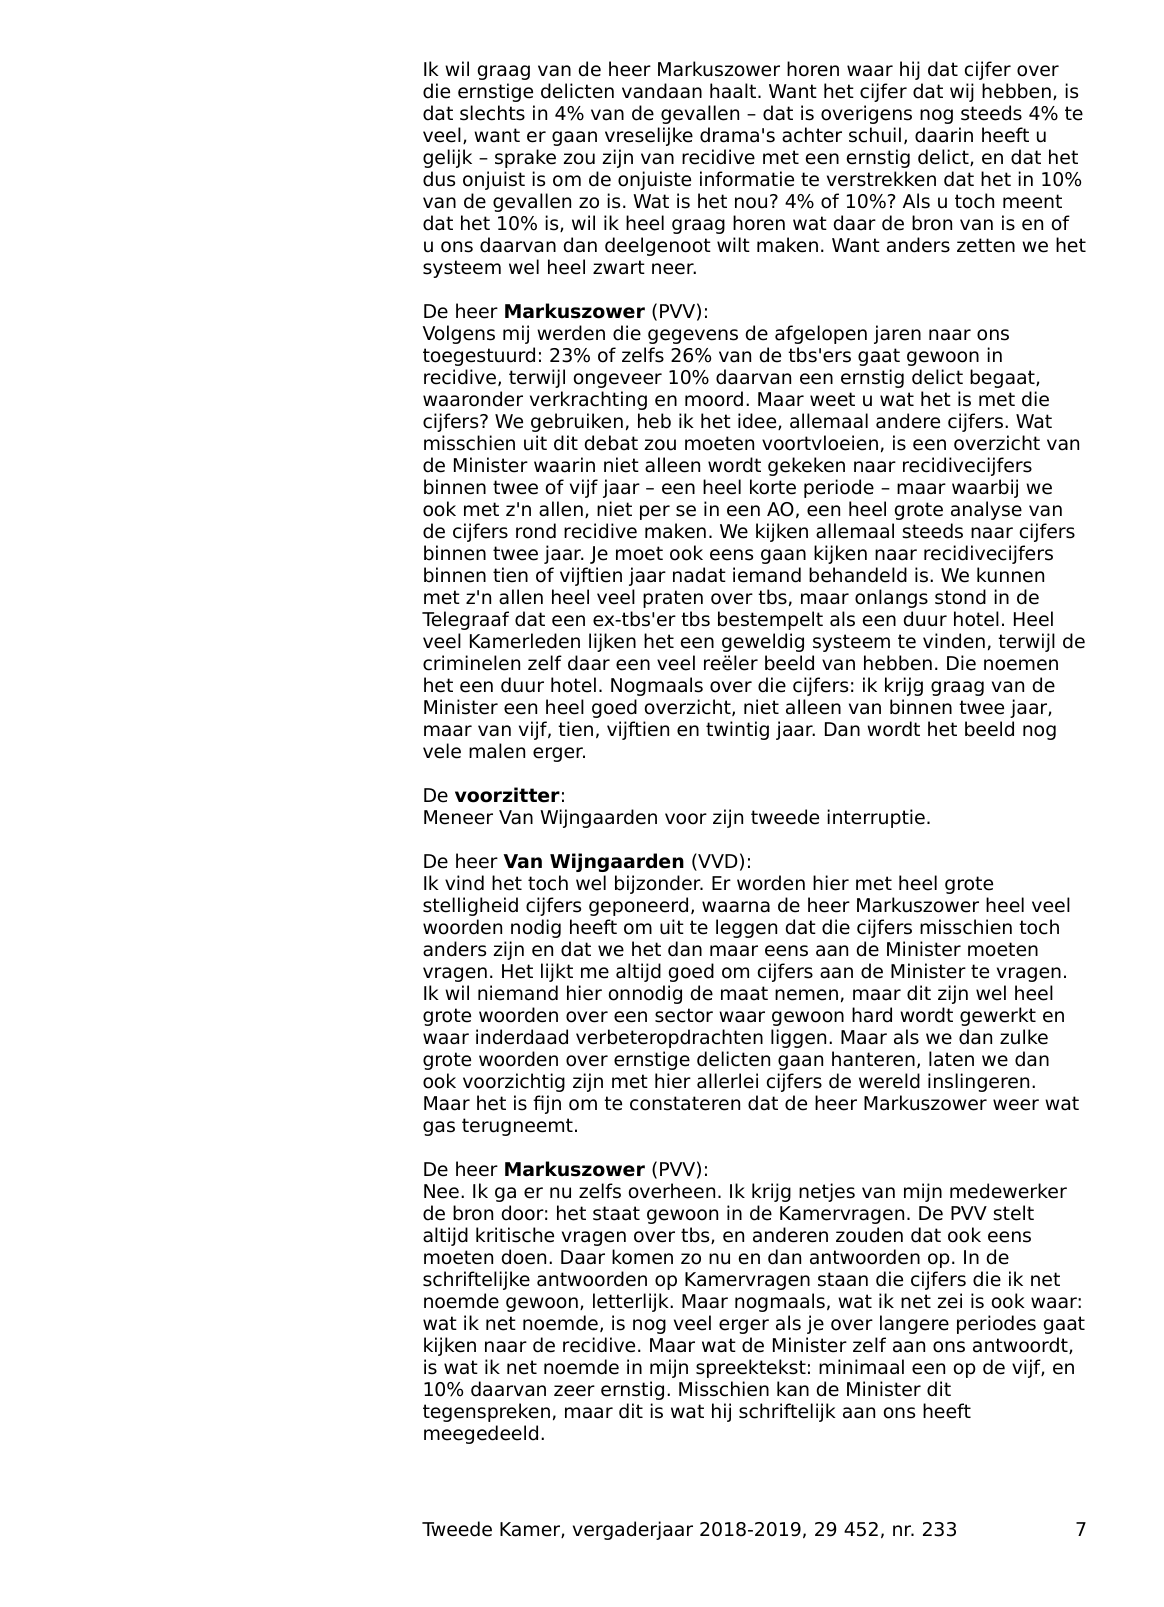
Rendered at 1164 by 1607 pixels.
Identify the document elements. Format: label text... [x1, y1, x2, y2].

text Volgens mij werden die gegevens de afgelopen jaren naar ons toegestuurd: 23% of zelfs 26% van de tbs'ers gaat gewoon in recidive, terwijl ongeveer 10% daarvan een ernstig delict begaat, waaronder verkrachting en moord. Maar weet u wat het is met die cijfers? We gebruiken, heb ik het idee, allemaal andere cijfers. Wat misschien uit dit debat zou moeten voortvloeien, is een overzicht van de Minister waarin niet alleen wordt gekeken naar recidivecijfers binnen twee of vijf jaar – een heel korte periode – maar waarbij we ook met z'n allen, niet per se in een AO, een heel grote analyse van de cijfers rond recidive maken. We kijken allemaal steeds naar cijfers binnen twee jaar. Je moet ook eens gaan kijken naar recidivecijfers binnen tien of vijftien jaar nadat iemand behandeld is. We kunnen met z'n allen heel veel praten over tbs, maar onlangs stond in de Telegraaf dat een ex-tbs'er tbs bestempelt als een duur hotel. Heel veel Kamerleden lijken het een geweldig systeem te vinden, terwijl de criminelen zelf daar een veel reëler beeld van hebben. Die noemen het een duur hotel. Nogmaals over die cijfers: ik krijg graag van de Minister een heel goed overzicht, niet alleen van binnen twee jaar, maar van vijf, tien, vijftien en twintig jaar. Dan wordt het beeld nog vele malen erger. [422, 323, 1087, 763]
text Ik wil graag van de heer Markuszower horen waar hij dat cijfer over die ernstige delicten vandaan haalt. Want het cijfer dat wij hebben, is dat slechts in 4% van de gevallen – dat is overigens nog steeds 4% te veel, want er gaan vreselijke drama's achter schuil, daarin heeft u gelijk – sprake zou zijn van recidive met een ernstig delict, en dat het dus onjuist is om de onjuiste informatie te verstrekken dat het in 10% van de gevallen zo is. Wat is het nou? 4% of 10%? Als u toch meent dat het 10% is, wil ik heel graag horen wat daar de bron van is en of u ons daarvan dan deelgenoot wilt maken. Want anders zetten we het systeem wel heel zwart neer. [422, 59, 1087, 279]
text Nee. Ik ga er nu zelfs overheen. Ik krijg netjes van mijn medewerker de bron door: het staat gewoon in de Kamervragen. De PVV stelt altijd kritische vragen over tbs, en anderen zouden dat ook eens moeten doen. Daar komen zo nu en dan antwoorden op. In de schriftelijke antwoorden op Kamervragen staan die cijfers die ik net noemde gewoon, letterlijk. Maar nogmaals, wat ik net zei is ook waar: wat ik net noemde, is nog veel erger als je over langere periodes gaat kijken naar de recidive. Maar wat de Minister zelf aan ons antwoordt, is wat ik net noemde in mijn spreektekst: minimaal een op de vijf, en 10% daarvan zeer ernstig. Misschien kan de Minister dit tegenspreken, maar dit is wat hij schriftelijk aan ons heeft meegedeeld. [422, 1181, 1087, 1444]
text Meneer Van Wijngaarden voor zijn tweede interruptie. [422, 807, 1087, 829]
text Ik vind het toch wel bijzonder. Er worden hier met heel grote stelligheid cijfers geponeerd, waarna de heer Markuszower heel veel woorden nodig heeft om uit te leggen dat die cijfers misschien toch anders zijn en dat we het dan maar eens aan de Minister moeten vragen. Het lijkt me altijd goed om cijfers aan de Minister te vragen. Ik wil niemand hier onnodig de maat nemen, maar dit zijn wel heel grote woorden over een sector waar gewoon hard wordt gewerkt en waar inderdaad verbeteropdrachten liggen. Maar als we dan zulke grote woorden over ernstige delicten gaan hanteren, laten we dan ook voorzichtig zijn met hier allerlei cijfers de wereld inslingeren. Maar het is fijn om te constateren dat de heer Markuszower weer wat gas terugneemt. [422, 873, 1087, 1137]
text De heer Van Wijngaarden (VVD): [422, 851, 1087, 873]
text De voorzitter: [422, 785, 1087, 807]
text De heer Markuszower (PVV): [422, 301, 1087, 323]
text De heer Markuszower (PVV): [422, 1159, 1087, 1181]
